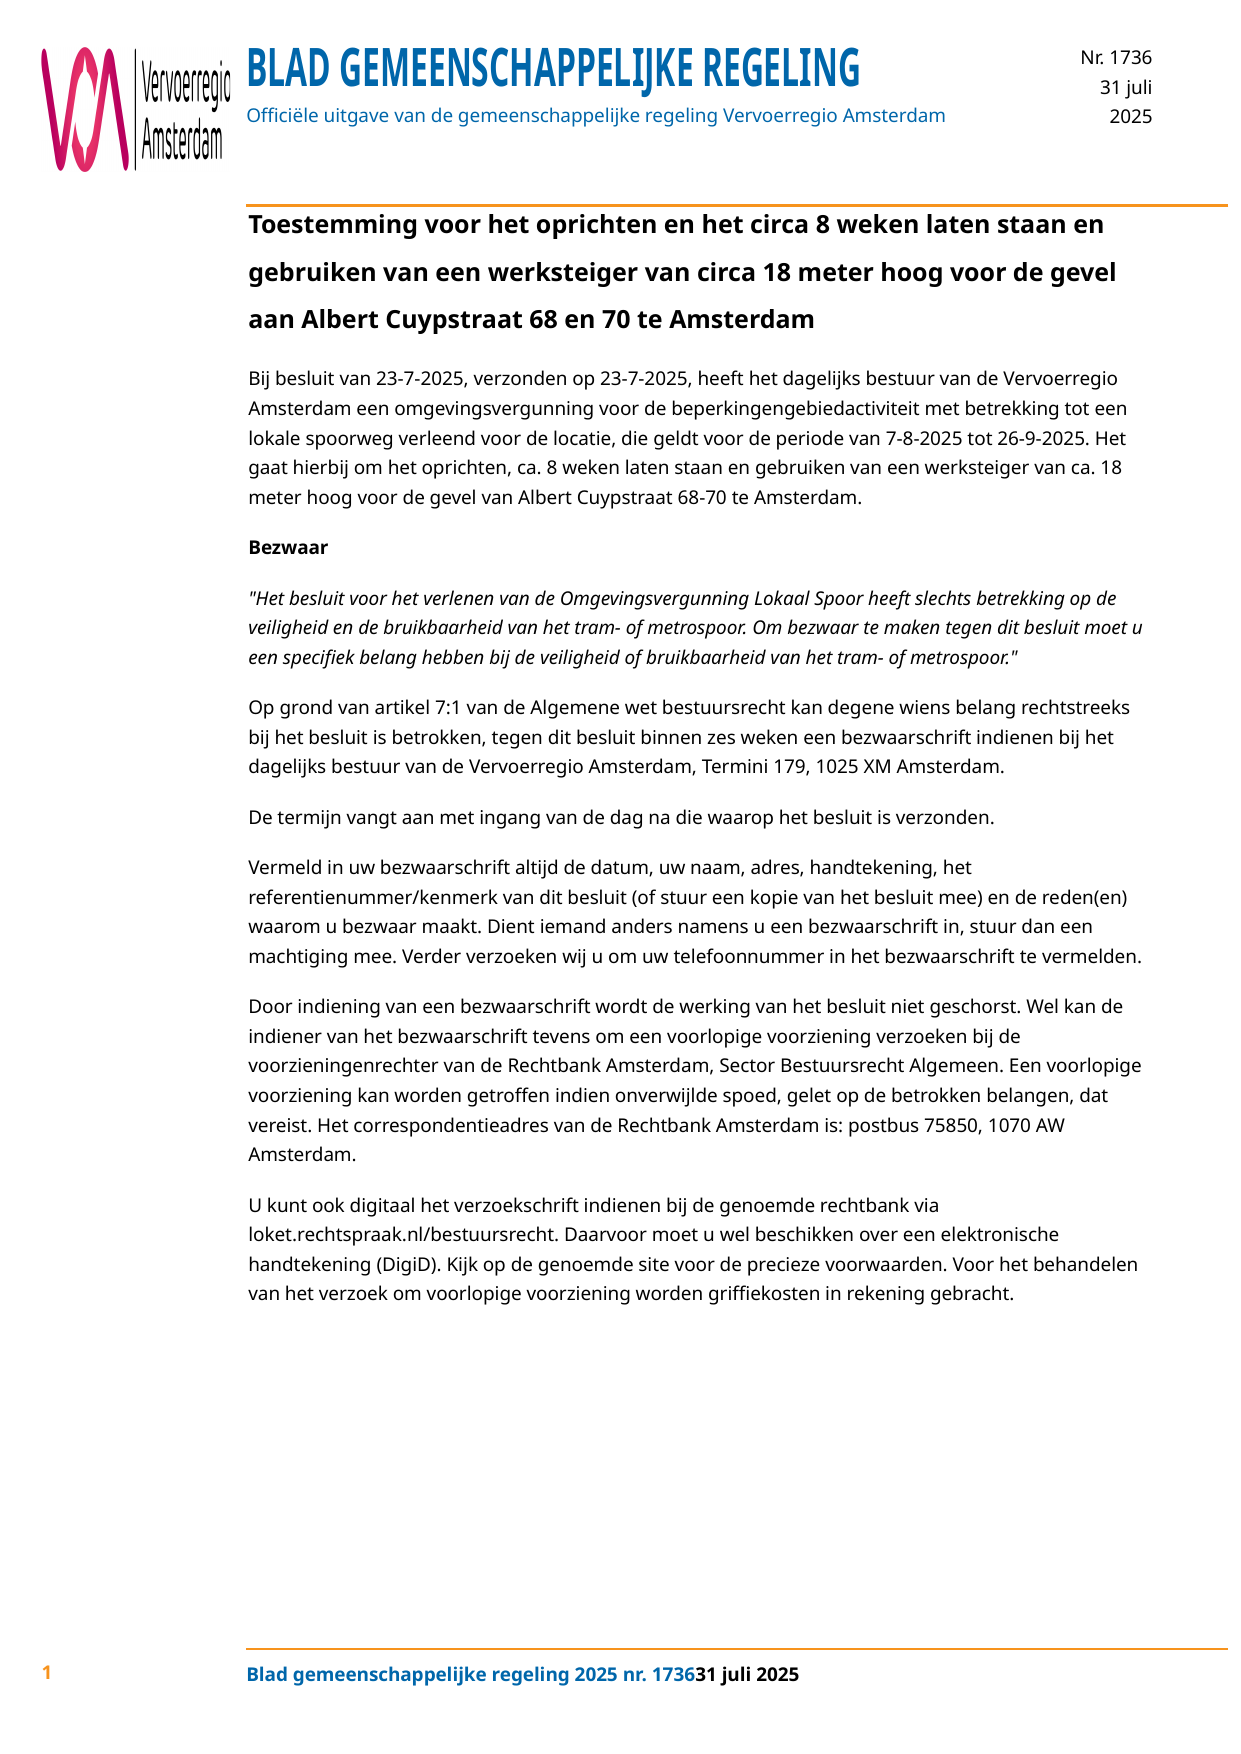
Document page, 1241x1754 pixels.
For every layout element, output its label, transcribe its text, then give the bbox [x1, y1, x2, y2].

text Bij besluit van 23-7-2025, verzonden op 23-7-2025, heeft het dagelijks bestuur van de Vervoerregio Amsterdam een omgevingsvergunning voor de beperkingengebiedactiviteit met betrekking tot een lokale spoorweg verleend voor de locatie, die geldt voor de periode van 7-8-2025 tot 26-9-2025. Het gaat hierbij om het oprichten, ca. 8 weken laten staan en gebruiken van een werksteiger van ca. 18 meter hoog voor de gevel van Albert Cuypstraat 68-70 te Amsterdam. [248, 366, 1152, 509]
text "Het besluit voor het verlenen van de Omgevingsvergunning Lokaal Spoor heeft slechts betrekking op de veiligheid en de bruikbaarheid van het tram- of metrospoor. Om bezwaar te maken tegen dit besluit moet u een specifiek belang hebben bij de veiligheid of bruikbaarheid van het tram- of metrospoor." [248, 585, 1152, 669]
text U kunt ook digitaal het verzoekschrift indienen bij de genoemde rechtbank via loket.rechtspraak.nl/bestuursrecht. Daarvoor moet u wel beschikken over een elektronische handtekening (DigiD). Kijk op de genoemde site voor de precieze voorwaarden. Voor het behandelen van het verzoek om voorlopige voorziening worden griffiekosten in rekening gebracht. [248, 1192, 1152, 1306]
text Toestemming voor het oprichten en het circa 8 weken laten staan en gebruiken van een werksteiger van circa 18 meter hoog voor de gevel aan Albert Cuypstraat 68 en 70 te Amsterdam [248, 207, 1152, 336]
text Bezwaar [248, 534, 1152, 560]
text Op grond van artikel 7:1 van de Algemene wet bestuursrecht kan degene wiens belang rechtstreeks bij het besluit is betrokken, tegen dit besluit binnen zes weken een bezwaarschrift indienen bij het dagelijks bestuur van de Vervoerregio Amsterdam, Termini 179, 1025 XM Amsterdam. [248, 694, 1152, 779]
text Door indiening van een bezwaarschrift wordt de werking van het besluit niet geschorst. Wel kan de indiener van het bezwaarschrift tevens om een voorlopige voorziening verzoeken bij de voorzieningenrechter van de Rechtbank Amsterdam, Sector Bestuursrecht Algemeen. Een voorlopige voorziening kan worden getroffen indien onverwijlde spoed, gelet op de betrokken belangen, dat vereist. Het correspondentieadres van de Rechtbank Amsterdam is: postbus 75850, 1070 AW Amsterdam. [248, 993, 1152, 1167]
picture [41, 47, 231, 172]
text De termijn vangt aan met ingang van de dag na die waarop het besluit is verzonden. [248, 804, 1152, 829]
text Vermeld in uw bezwaarschrift altijd de datum, uw naam, adres, handtekening, het referentienummer/kenmerk van dit besluit (of stuur een kopie van het besluit mee) en de reden(en) waarom u bezwaar maakt. Dient iemand anders namens u een bezwaarschrift in, stuur dan een machtiging mee. Verder verzoeken wij u om uw telefoonnummer in het bezwaarschrift te vermelden. [248, 854, 1152, 969]
